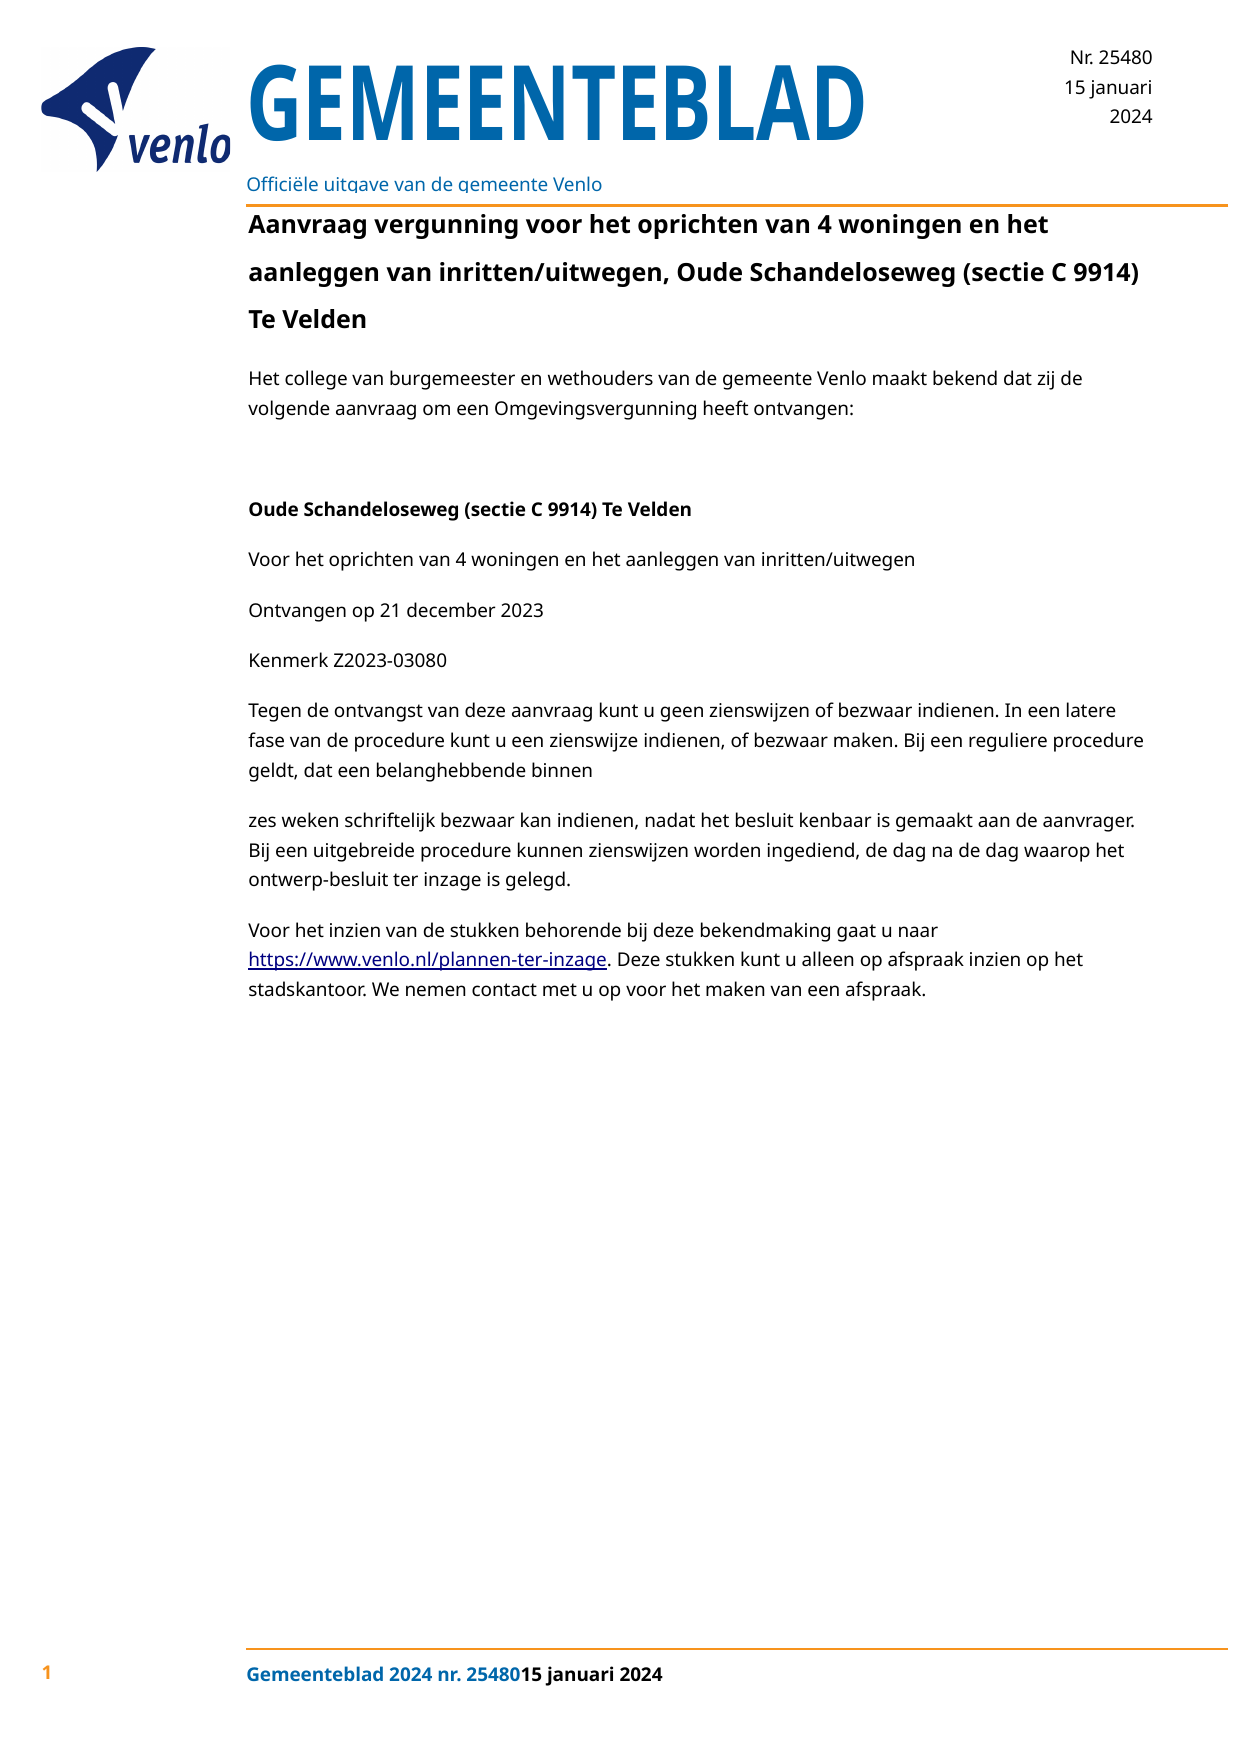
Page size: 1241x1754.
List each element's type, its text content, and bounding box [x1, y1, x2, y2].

text Voor het oprichten van 4 woningen en het aanleggen van inritten/uitwegen [248, 546, 1152, 572]
text Tegen de ontvangst van deze aanvraag kunt u geen zienswijzen of bezwaar indienen. In een latere fase van de procedure kunt u een zienswijze indienen, of bezwaar maken. Bij een reguliere procedure geldt, dat een belanghebbende binnen [248, 698, 1152, 782]
text Ontvangen op 21 december 2023 [248, 597, 1152, 622]
picture [41, 47, 231, 172]
text Het college van burgemeester en wethouders van de gemeente Venlo maakt bekend dat zij de volgende aanvraag om een Omgevingsvergunning heeft ontvangen: [248, 366, 1152, 421]
text zes weken schriftelijk bezwaar kan indienen, nadat het besluit kenbaar is gemaakt aan de aanvrager. Bij een uitgebreide procedure kunnen zienswijzen worden ingediend, de dag na de dag waarop het ontwerp-besluit ter inzage is gelegd. [248, 807, 1152, 892]
text Kenmerk Z2023-03080 [248, 647, 1152, 673]
text Aanvraag vergunning voor het oprichten van 4 woningen en het aanleggen van inritten/uitwegen, Oude Schandeloseweg (sectie C 9914) Te Velden [248, 207, 1152, 336]
text Oude Schandeloseweg (sectie C 9914) Te Velden [248, 496, 1152, 522]
text Voor het inzien van de stukken behorende bij deze bekendmaking gaat u naar https://www.venlo.nl/plannen-ter-inzage. Deze stukken kunt u alleen op afspraak inzien op het stadskantoor. We nemen contact met u op voor het maken van een afspraak. [248, 917, 1152, 1002]
